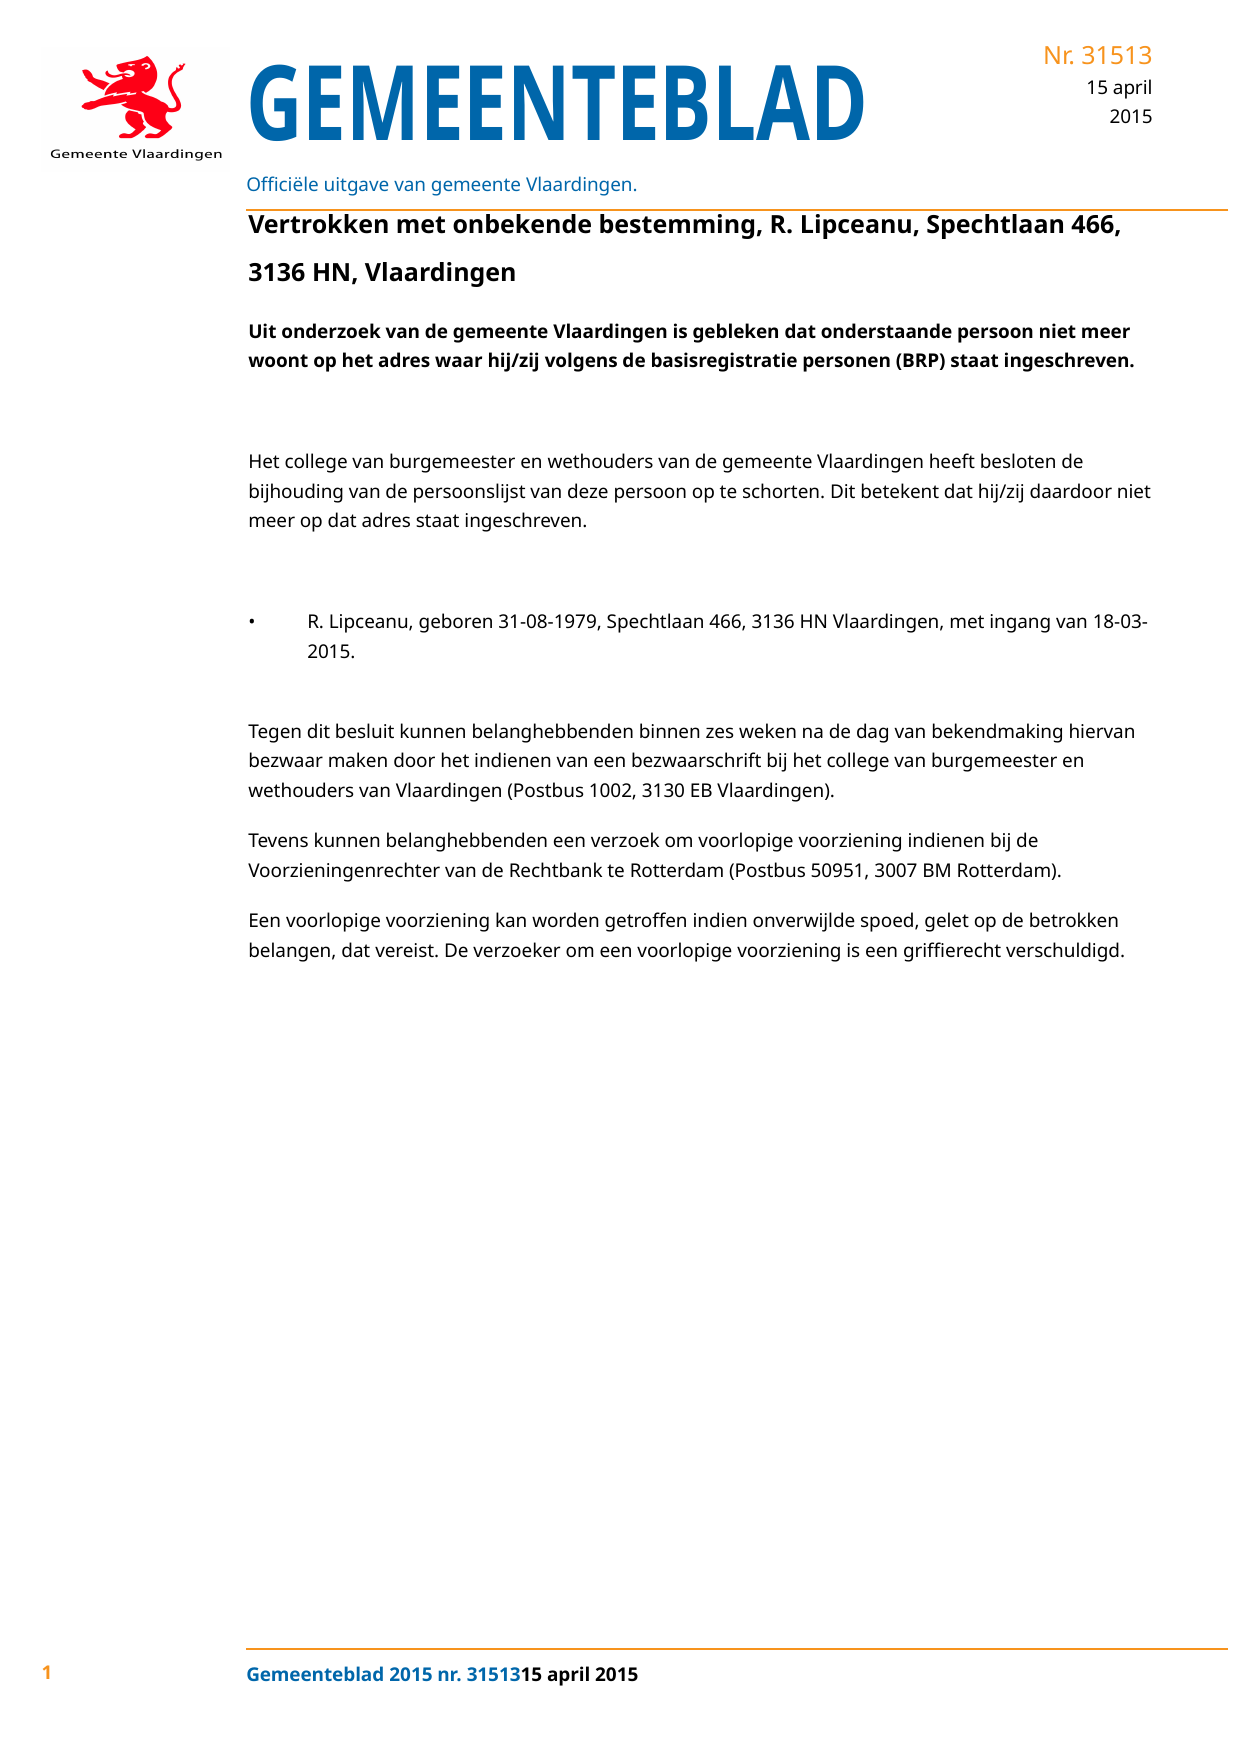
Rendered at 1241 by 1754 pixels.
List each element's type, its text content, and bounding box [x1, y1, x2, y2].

text Tegen dit besluit kunnen belanghebbenden binnen zes weken na de dag van bekendmaking hiervan bezwaar maken door het indienen van een bezwaarschrift bij het college van burgemeester en wethouders van Vlaardingen (Postbus 1002, 3130 EB Vlaardingen). [248, 718, 1152, 803]
list R. Lipceanu, geboren 31-08-1979, Spechtlaan 466, 3136 HN Vlaardingen, met ingang van 18-03-2015. [248, 608, 1152, 664]
text Een voorlopige voorziening kan worden getroffen indien onverwijlde spoed, gelet op de betrokken belangen, dat vereist. De verzoeker om een voorlopige voorziening is een griffierecht verschuldigd. [248, 907, 1152, 963]
text Vertrokken met onbekende bestemming, R. Lipceanu, Spechtlaan 466, 3136 HN, Vlaardingen [248, 211, 1152, 288]
text Tevens kunnen belanghebbenden een verzoek om voorlopige voorziening indienen bij de Voorzieningenrechter van de Rechtbank te Rotterdam (Postbus 50951, 3007 BM Rotterdam). [248, 827, 1152, 883]
text Het college van burgemeester en wethouders van de gemeente Vlaardingen heeft besloten de bijhouding van de persoonslijst van deze persoon op te schorten. Dit betekent dat hij/zij daardoor niet meer op dat adres staat ingeschreven. [248, 448, 1152, 533]
text Uit onderzoek van de gemeente Vlaardingen is gebleken dat onderstaande persoon niet meer woont op het adres waar hij/zij volgens de basisregistratie personen (BRP) staat ingeschreven. [248, 318, 1152, 373]
picture [41, 47, 231, 172]
